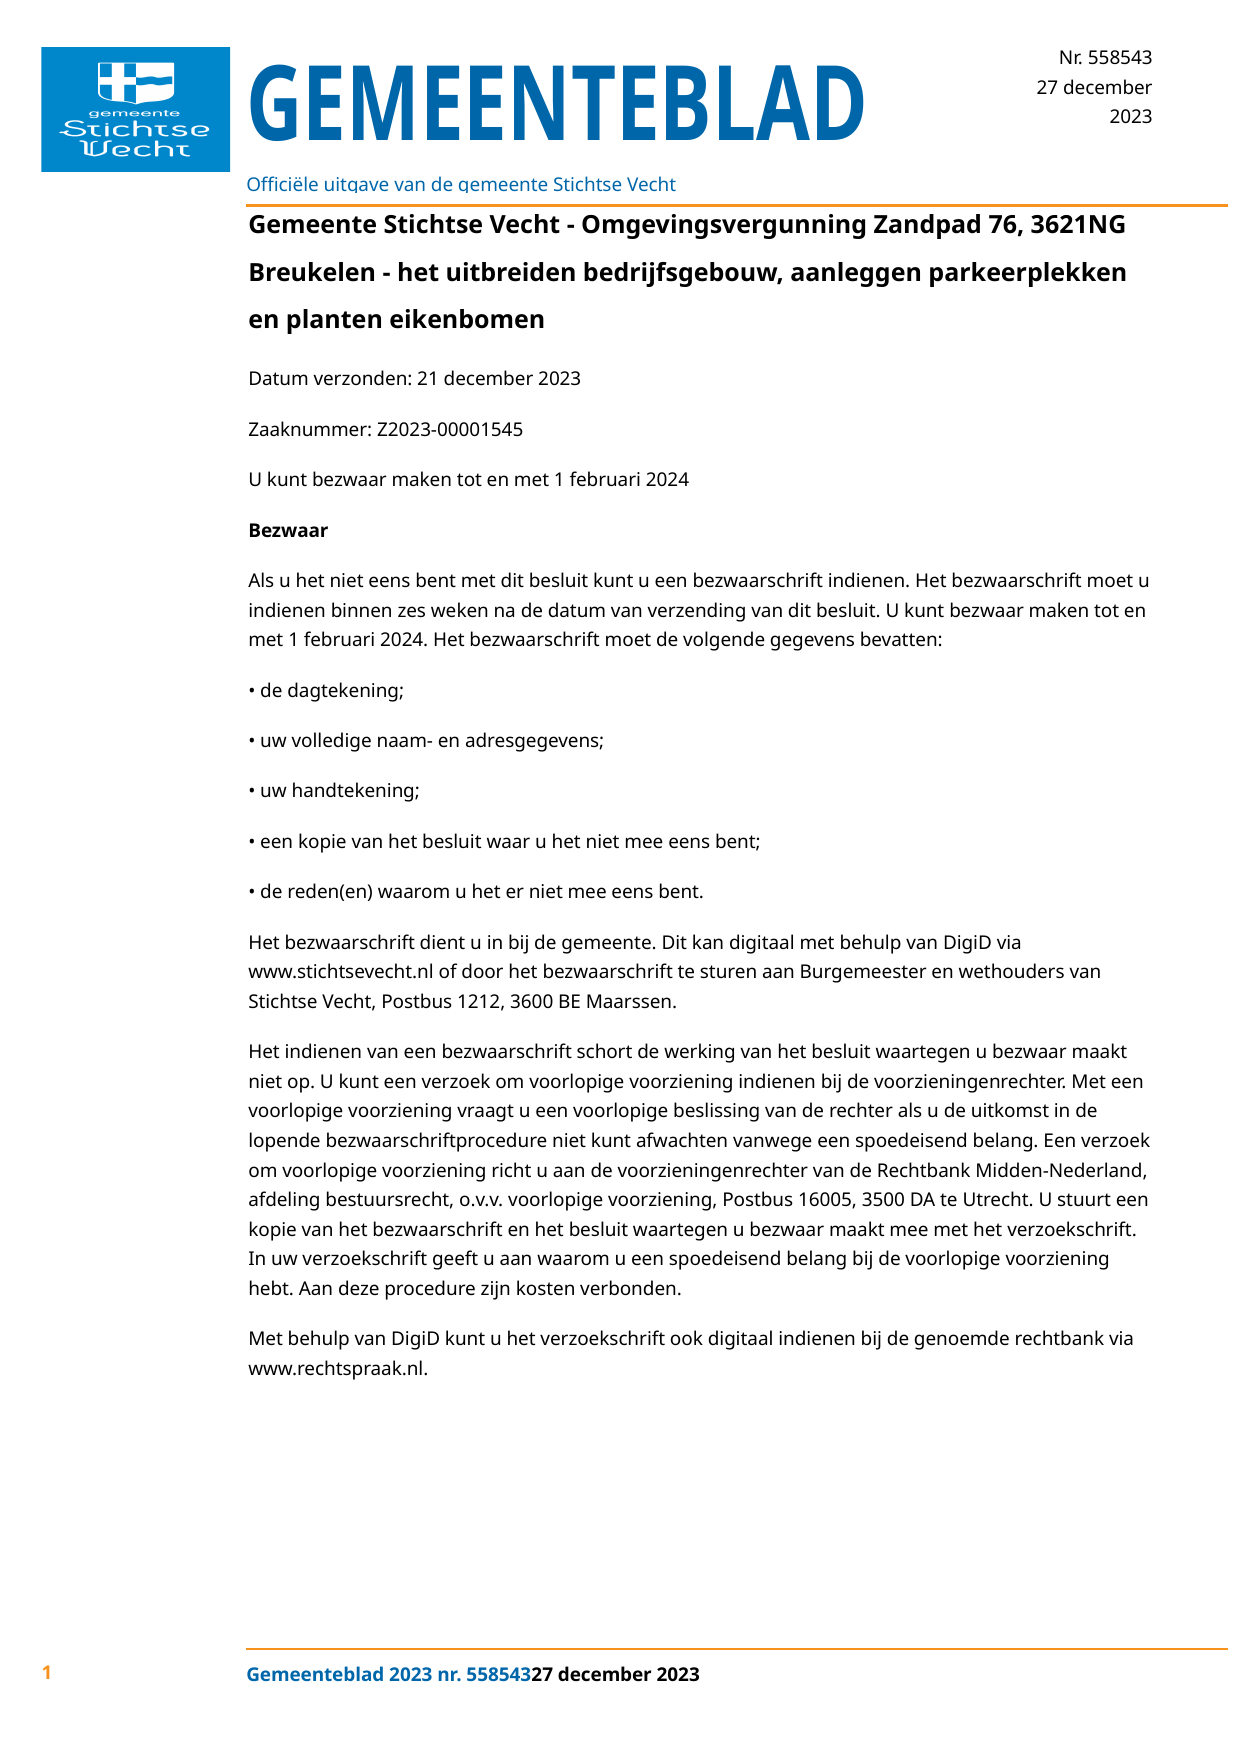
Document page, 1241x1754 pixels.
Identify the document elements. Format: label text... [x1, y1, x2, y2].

text Het indienen van een bezwaarschrift schort de werking van het besluit waartegen u bezwaar maakt niet op. U kunt een verzoek om voorlopige voorziening indienen bij de voorzieningenrechter. Met een voorlopige voorziening vraagt u een voorlopige beslissing van de rechter als u de uitkomst in de lopende bezwaarschriftprocedure niet kunt afwachten vanwege een spoedeisend belang. Een verzoek om voorlopige voorziening richt u aan de voorzieningenrechter van de Rechtbank Midden-Nederland, afdeling bestuursrecht, o.v.v. voorlopige voorziening, Postbus 16005, 3500 DA te Utrecht. U stuurt een kopie van het bezwaarschrift en het besluit waartegen u bezwaar maakt mee met het verzoekschrift. In uw verzoekschrift geeft u aan waarom u een spoedeisend belang bij de voorlopige voorziening hebt. Aan deze procedure zijn kosten verbonden. [248, 1038, 1152, 1301]
text U kunt bezwaar maken tot en met 1 februari 2024 [248, 466, 1152, 492]
text • de reden(en) waarom u het er niet mee eens bent. [248, 878, 1152, 904]
text • een kopie van het besluit waar u het niet mee eens bent; [248, 828, 1152, 854]
text Met behulp van DigiD kunt u het verzoekschrift ook digitaal indienen bij de genoemde rechtbank via www.rechtspraak.nl. [248, 1326, 1152, 1381]
text Gemeente Stichtse Vecht - Omgevingsvergunning Zandpad 76, 3621NG Breukelen - het uitbreiden bedrijfsgebouw, aanleggen parkeerplekken en planten eikenbomen [248, 207, 1152, 336]
text • uw handtekening; [248, 778, 1152, 803]
text • de dagtekening; [248, 677, 1152, 702]
text Het bezwaarschrift dient u in bij de gemeente. Dit kan digitaal met behulp van DigiD via www.stichtsevecht.nl of door het bezwaarschrift te sturen aan Burgemeester en wethouders van Stichtse Vecht, Postbus 1212, 3600 BE Maarssen. [248, 929, 1152, 1014]
picture [137, 63, 174, 103]
text • uw volledige naam- en adresgegevens; [248, 727, 1152, 753]
text Datum verzonden: 21 december 2023 [248, 366, 1152, 391]
text Als u het niet eens bent met dit besluit kunt u een bezwaarschrift indienen. Het bezwaarschrift moet u indienen binnen zes weken na de datum van verzending van dit besluit. U kunt bezwaar maken tot en met 1 februari 2024. Het bezwaarschrift moet de volgende gegevens bevatten: [248, 567, 1152, 652]
picture [99, 63, 135, 101]
text Zaaknummer: Z2023-00001545 [248, 416, 1152, 442]
text Bezwaar [248, 517, 1152, 542]
